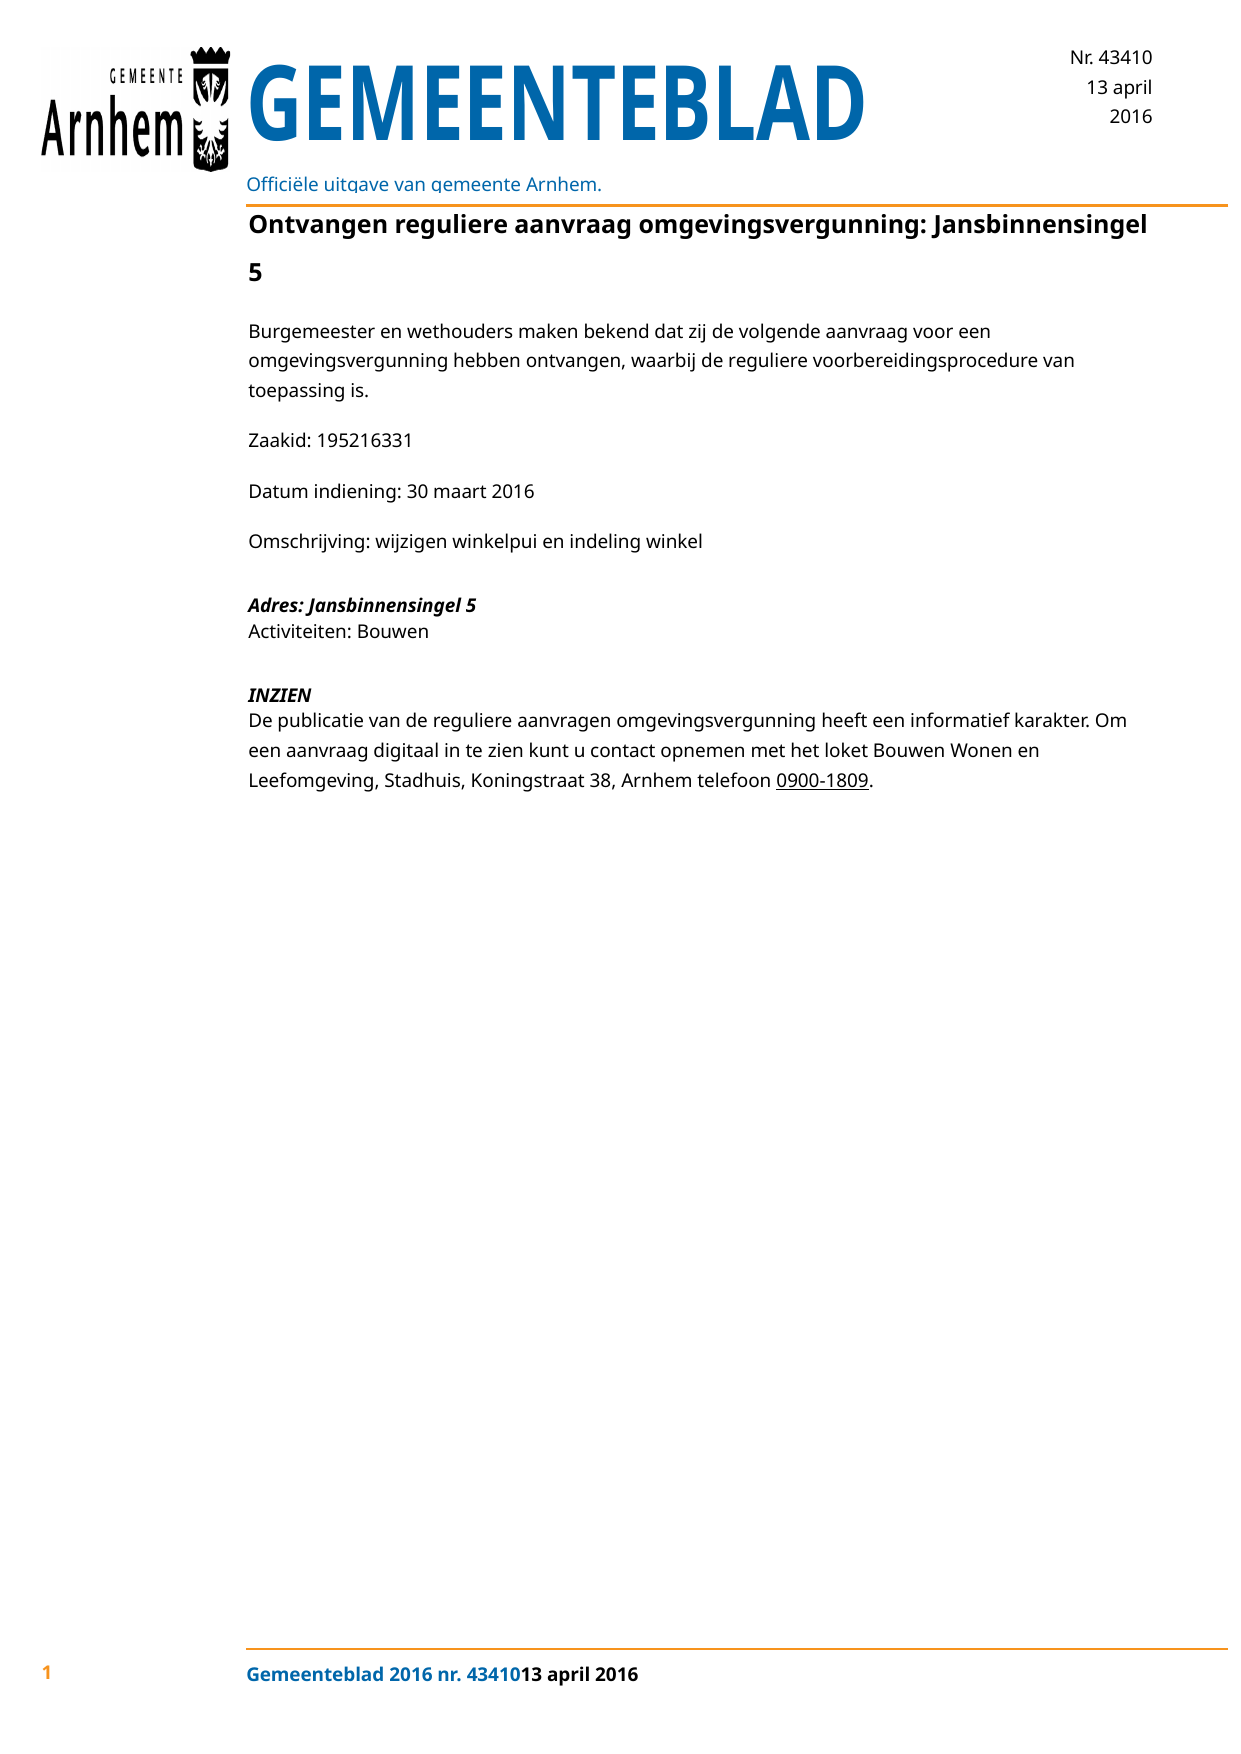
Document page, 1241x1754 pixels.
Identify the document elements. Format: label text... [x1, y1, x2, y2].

text De publicatie van de reguliere aanvragen omgevingsvergunning heeft een informatief karakter. Om een aanvraag digitaal in te zien kunt u contact opnemen met het loket Bouwen Wonen en Leefomgeving, Stadhuis, Koningstraat 38, Arnhem telefoon 0900-1809. [248, 708, 1152, 793]
text Activiteiten: Bouwen [248, 618, 1152, 644]
text Adres: Jansbinnensingel 5 [248, 592, 1152, 618]
text Zaakid: 195216331 [248, 427, 1152, 453]
text Omschrijving: wijzigen winkelpui en indeling winkel [248, 528, 1152, 554]
text Datum indiening: 30 maart 2016 [248, 478, 1152, 504]
picture [41, 47, 231, 172]
text Ontvangen reguliere aanvraag omgevingsvergunning: Jansbinnensingel 5 [248, 207, 1152, 288]
text Burgemeester en wethouders maken bekend dat zij de volgende aanvraag voor een omgevingsvergunning hebben ontvangen, waarbij de reguliere voorbereidingsprocedure van toepassing is. [248, 318, 1152, 403]
text INZIEN [248, 682, 1152, 708]
